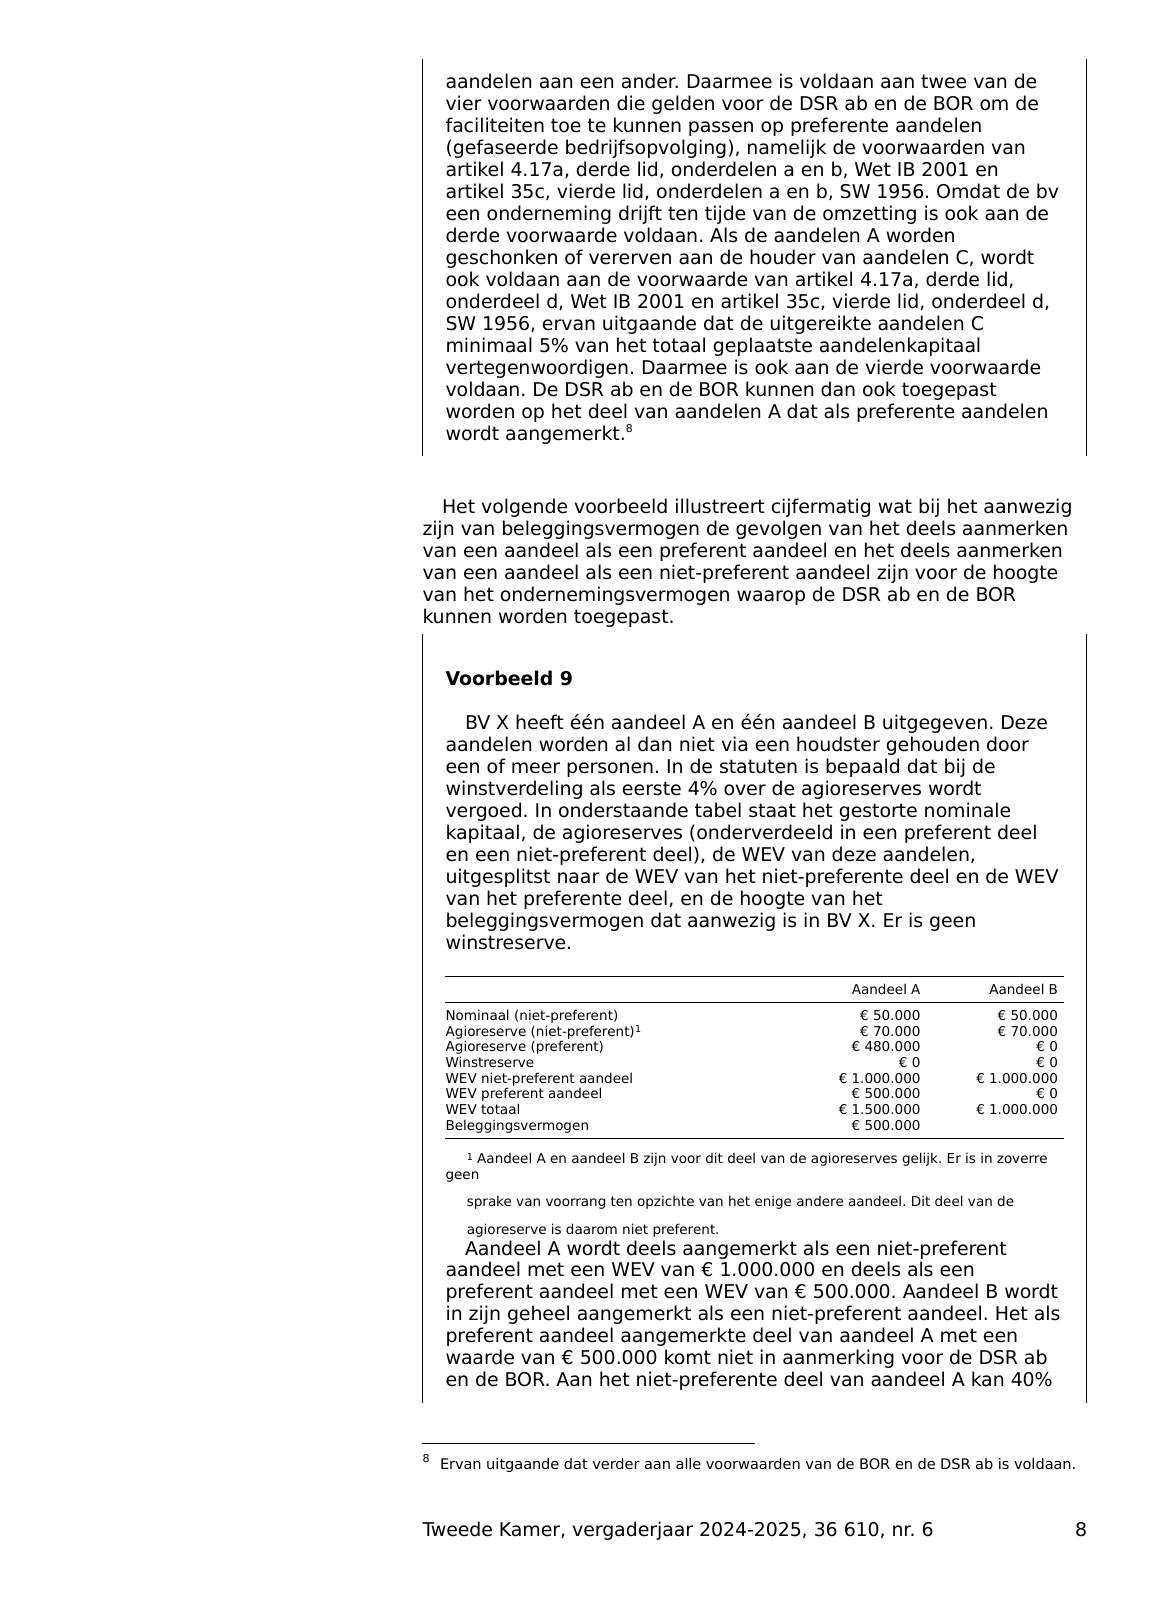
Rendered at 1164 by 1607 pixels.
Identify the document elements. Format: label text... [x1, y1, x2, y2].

table_header aandelen aan een ander. Daarmee is voldaan aan twee van de vier voorwaarden die gelden voor de DSR ab en de BOR om de faciliteiten toe te kunnen passen op preferente aandelen (gefaseerde bedrijfsopvolging), namelijk de voorwaarden van artikel 4.17a, derde lid, onderdelen a en b, Wet IB 2001 en artikel 35c, vierde lid, onderdelen a en b, SW 1956. Omdat de bv een onderneming drijft ten tijde van de omzetting is ook aan de derde voorwaarde voldaan. Als de aandelen A worden geschonken of vererven aan de houder van aandelen C, wordt ook voldaan aan de voorwaarde van artikel 4.17a, derde lid, onderdeel d, Wet IB 2001 en artikel 35c, vierde lid, onderdeel d, SW 1956, ervan uitgaande dat de uitgereikte aandelen C minimaal 5% van het totaal geplaatste aandelenkapitaal vertegenwoordigen. Daarmee is ook aan de vierde voorwaarde voldaan. De DSR ab en de BOR kunnen dan ook toegepast worden op het deel van aandelen A dat als preferente aandelen wordt aangemerkt. [423, 59, 1086, 456]
table_cell € 0 [926, 1055, 1064, 1071]
table_cell € 0 [926, 1039, 1064, 1055]
table_cell € 480.000 [789, 1039, 926, 1055]
table_header Aandeel B [926, 977, 1064, 1002]
table_cell [926, 1118, 1064, 1138]
table_cell € 1.500.000 [789, 1102, 926, 1118]
table_header [445, 977, 789, 1002]
table_cell € 70.000 [926, 1023, 1064, 1039]
table_header Voorbeeld 9 BV X heeft één aandeel A en één aandeel B uitgegeven. Deze aandelen worden al dan niet via een houdster gehouden door een of meer personen. In de statuten is bepaald dat bij de winstverdeling als eerste 4% over de agioreserves wordt vergoed. In onderstaande tabel staat het gestorte nominale kapitaal, de agioreserves (onderverdeeld in een preferent deel en een niet-preferent deel), de WEV van deze aandelen, uitgesplitst naar de WEV van het niet-preferente deel en de WEV van het preferente deel, en de hoogte van het beleggingsvermogen dat aanwezig is in BV X. Er is geen winstreserve. Aandeel A wordt deels aangemerkt als een niet-preferent aandeel met een WEV van € 1.000.000 en deels als een preferent aandeel met een WEV van € 500.000. Aandeel B wordt in zijn geheel aangemerkt als een niet-preferent aandeel. Het als preferent aandeel aangemerkte deel van aandeel A met een waarde van € 500.000 komt niet in aanmerking voor de DSR ab en de BOR. Aan het niet-preferente deel van aandeel A kan 40% [423, 634, 1086, 1403]
table_cell WEV preferent aandeel [445, 1086, 789, 1102]
table_cell Winstreserve [445, 1055, 789, 1071]
table_cell € 50.000 [926, 1003, 1064, 1023]
table_header Aandeel A [789, 977, 926, 1002]
table_cell € 0 [789, 1055, 926, 1071]
table_cell 1 Aandeel A en aandeel B zijn voor dit deel van de agioreserves gelijk. Er is in zoverre geen sprake van voorrang ten opzichte van het enige andere aandeel. Dit deel van de agioreserve is daarom niet preferent. [445, 1139, 1064, 1237]
table_cell € 500.000 [789, 1118, 926, 1138]
table_cell € 1.000.000 [789, 1071, 926, 1086]
table_cell € 1.000.000 [926, 1071, 1064, 1086]
table_cell € 0 [926, 1086, 1064, 1102]
text Het volgende voorbeeld illustreert cijfermatig wat bij het aanwezig zijn van beleggingsvermogen de gevolgen van het deels aanmerken van een aandeel als een preferent aandeel en het deels aanmerken van een aandeel als een niet-preferent aandeel zijn voor de hoogte van het ondernemingsvermogen waarop de DSR ab en de BOR kunnen worden toegepast. [422, 496, 1087, 628]
table_cell Nominaal (niet-preferent) [445, 1003, 789, 1023]
table_cell € 70.000 [789, 1023, 926, 1039]
table_cell WEV totaal [445, 1102, 789, 1118]
table_cell € 1.000.000 [926, 1102, 1064, 1118]
table_cell Agioreserve (preferent) [445, 1039, 789, 1055]
table_cell € 500.000 [789, 1086, 926, 1102]
table_cell Beleggingsvermogen [445, 1118, 789, 1138]
table_cell € 50.000 [789, 1003, 926, 1023]
table_cell Agioreserve (niet-preferent)1 [445, 1023, 789, 1039]
table_cell WEV niet-preferent aandeel [445, 1071, 789, 1086]
